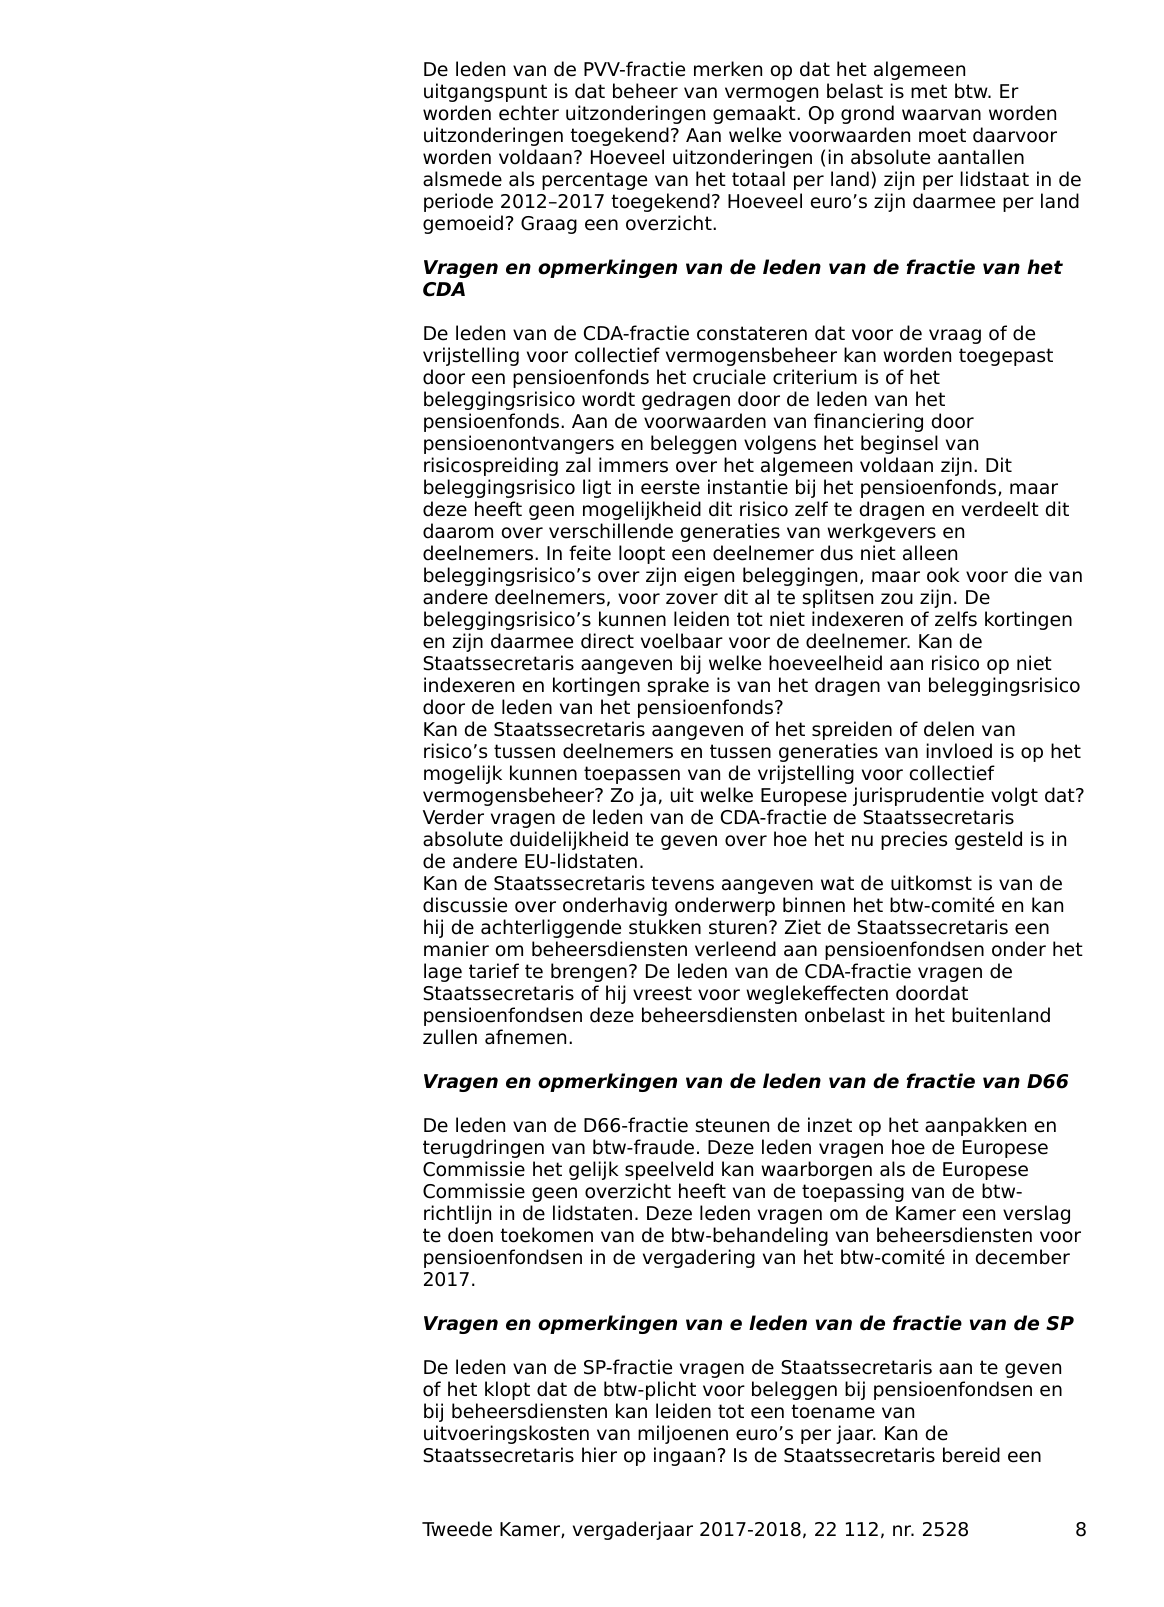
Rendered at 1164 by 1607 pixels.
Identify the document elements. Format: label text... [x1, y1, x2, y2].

text Kan de Staatssecretaris tevens aangeven wat de uitkomst is van de discussie over onderhavig onderwerp binnen het btw-comité en kan hij de achterliggende stukken sturen? Ziet de Staatssecretaris een manier om beheersdiensten verleend aan pensioenfondsen onder het lage tarief te brengen? De leden van de CDA-fractie vragen de Staatssecretaris of hij vreest voor weglekeffecten doordat pensioenfondsen deze beheersdiensten onbelast in het buitenland zullen afnemen. [422, 873, 1087, 1048]
text De leden van de D66-fractie steunen de inzet op het aanpakken en terugdringen van btw-fraude. Deze leden vragen hoe de Europese Commissie het gelijk speelveld kan waarborgen als de Europese Commissie geen overzicht heeft van de toepassing van de btw-richtlijn in de lidstaten. Deze leden vragen om de Kamer een verslag te doen toekomen van de btw-behandeling van beheersdiensten voor pensioenfondsen in de vergadering van het btw-comité in december 2017. [422, 1115, 1087, 1291]
subtitle Vragen en opmerkingen van e leden van de fractie van de SP [422, 1313, 1087, 1335]
text De leden van de CDA-fractie constateren dat voor de vraag of de vrijstelling voor collectief vermogensbeheer kan worden toegepast door een pensioenfonds het cruciale criterium is of het beleggingsrisico wordt gedragen door de leden van het pensioenfonds. Aan de voorwaarden van financiering door pensioenontvangers en beleggen volgens het beginsel van risicospreiding zal immers over het algemeen voldaan zijn. Dit beleggingsrisico ligt in eerste instantie bij het pensioenfonds, maar deze heeft geen mogelijkheid dit risico zelf te dragen en verdeelt dit daarom over verschillende generaties van werkgevers en deelnemers. In feite loopt een deelnemer dus niet alleen beleggingsrisico’s over zijn eigen beleggingen, maar ook voor die van andere deelnemers, voor zover dit al te splitsen zou zijn. De beleggingsrisico’s kunnen leiden tot niet indexeren of zelfs kortingen en zijn daarmee direct voelbaar voor de deelnemer. Kan de Staatssecretaris aangeven bij welke hoeveelheid aan risico op niet indexeren en kortingen sprake is van het dragen van beleggingsrisico door de leden van het pensioenfonds? [422, 323, 1087, 719]
text Kan de Staatssecretaris aangeven of het spreiden of delen van risico’s tussen deelnemers en tussen generaties van invloed is op het mogelijk kunnen toepassen van de vrijstelling voor collectief vermogensbeheer? Zo ja, uit welke Europese jurisprudentie volgt dat? Verder vragen de leden van de CDA-fractie de Staatssecretaris absolute duidelijkheid te geven over hoe het nu precies gesteld is in de andere EU-lidstaten. [422, 719, 1087, 873]
text De leden van de SP-fractie vragen de Staatssecretaris aan te geven of het klopt dat de btw-plicht voor beleggen bij pensioenfondsen en bij beheersdiensten kan leiden tot een toename van uitvoeringskosten van miljoenen euro’s per jaar. Kan de Staatssecretaris hier op ingaan? Is de Staatssecretaris bereid een [422, 1357, 1087, 1467]
subtitle Vragen en opmerkingen van de leden van de fractie van het CDA [422, 257, 1087, 301]
text De leden van de PVV-fractie merken op dat het algemeen uitgangspunt is dat beheer van vermogen belast is met btw. Er worden echter uitzonderingen gemaakt. Op grond waarvan worden uitzonderingen toegekend? Aan welke voorwaarden moet daarvoor worden voldaan? Hoeveel uitzonderingen (in absolute aantallen alsmede als percentage van het totaal per land) zijn per lidstaat in de periode 2012–2017 toegekend? Hoeveel euro’s zijn daarmee per land gemoeid? Graag een overzicht. [422, 59, 1087, 235]
subtitle Vragen en opmerkingen van de leden van de fractie van D66 [422, 1071, 1087, 1093]
